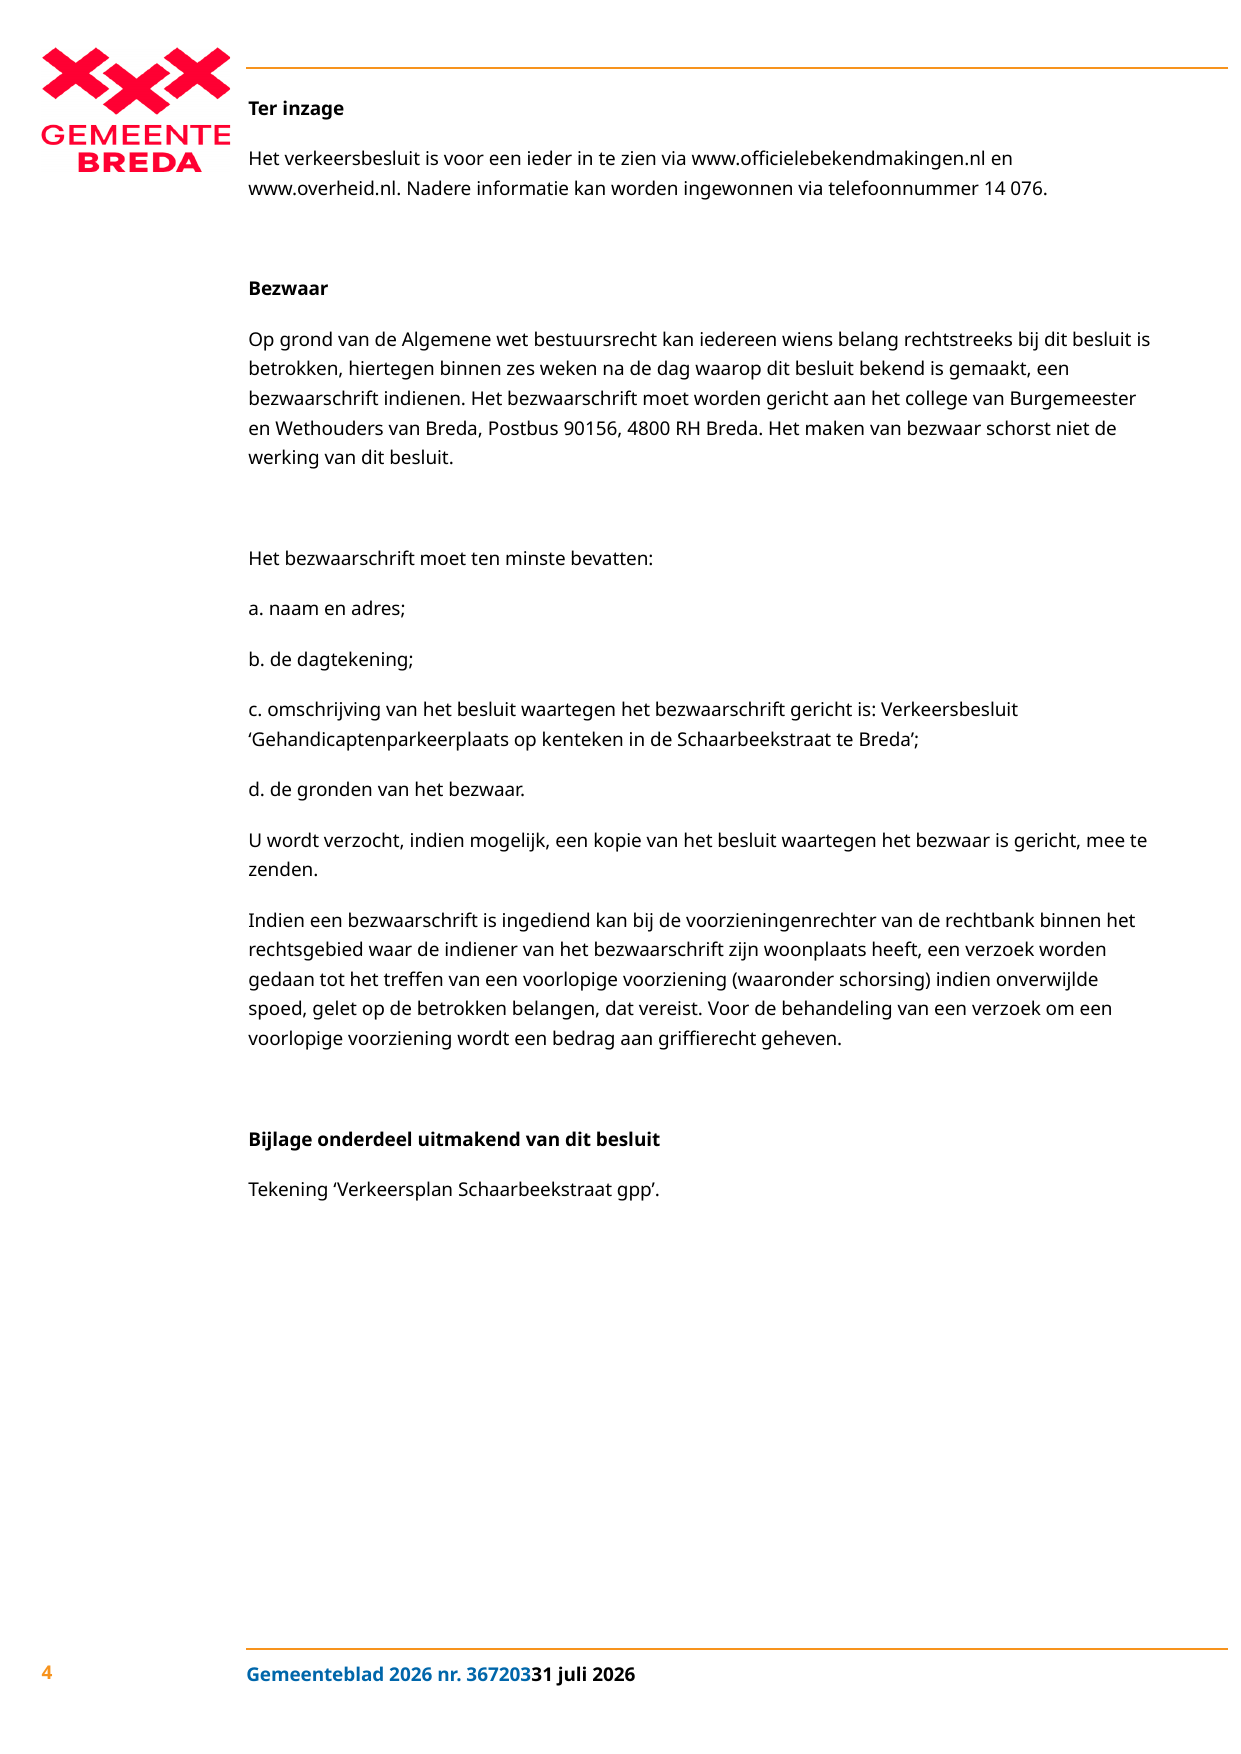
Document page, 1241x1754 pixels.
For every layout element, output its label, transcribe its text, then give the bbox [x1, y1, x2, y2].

text Het bezwaarschrift moet ten minste bevatten: [248, 545, 1152, 571]
text Tekening ‘Verkeersplan Schaarbeekstraat gpp’. [248, 1176, 1152, 1202]
text a. naam en adres; [248, 596, 1152, 621]
text Bijlage onderdeel uitmakend van dit besluit [248, 1126, 1152, 1152]
text Bezwaar [248, 276, 1152, 301]
text Het verkeersbesluit is voor een ieder in te zien via www.officielebekendmakingen.nl en www.overheid.nl. Nadere informatie kan worden ingewonnen via telefoonnummer 14 076. [248, 145, 1152, 201]
text Op grond van de Algemene wet bestuursrecht kan iedereen wiens belang rechtstreeks bij dit besluit is betrokken, hiertegen binnen zes weken na de dag waarop dit besluit bekend is gemaakt, een bezwaarschrift indienen. Het bezwaarschrift moet worden gericht aan het college van Burgemeester en Wethouders van Breda, Postbus 90156, 4800 RH Breda. Het maken van bezwaar schorst niet de werking van dit besluit. [248, 326, 1152, 470]
text d. de gronden van het bezwaar. [248, 776, 1152, 802]
text c. omschrijving van het besluit waartegen het bezwaarschrift gericht is: Verkeersbesluit ‘Gehandicaptenparkeerplaats op kenteken in de Schaarbeekstraat te Breda’; [248, 696, 1152, 752]
picture [41, 47, 231, 172]
text Ter inzage [248, 95, 1152, 121]
text b. de dagtekening; [248, 646, 1152, 672]
text U wordt verzocht, indien mogelijk, een kopie van het besluit waartegen het bezwaar is gericht, mee te zenden. [248, 827, 1152, 882]
text Indien een bezwaarschrift is ingediend kan bij de voorzieningenrechter van de rechtbank binnen het rechtsgebied waar de indiener van het bezwaarschrift zijn woonplaats heeft, een verzoek worden gedaan tot het treffen van een voorlopige voorziening (waaronder schorsing) indien onverwijlde spoed, gelet op de betrokken belangen, dat vereist. Voor de behandeling van een verzoek om een voorlopige voorziening wordt een bedrag aan griffierecht geheven. [248, 907, 1152, 1051]
